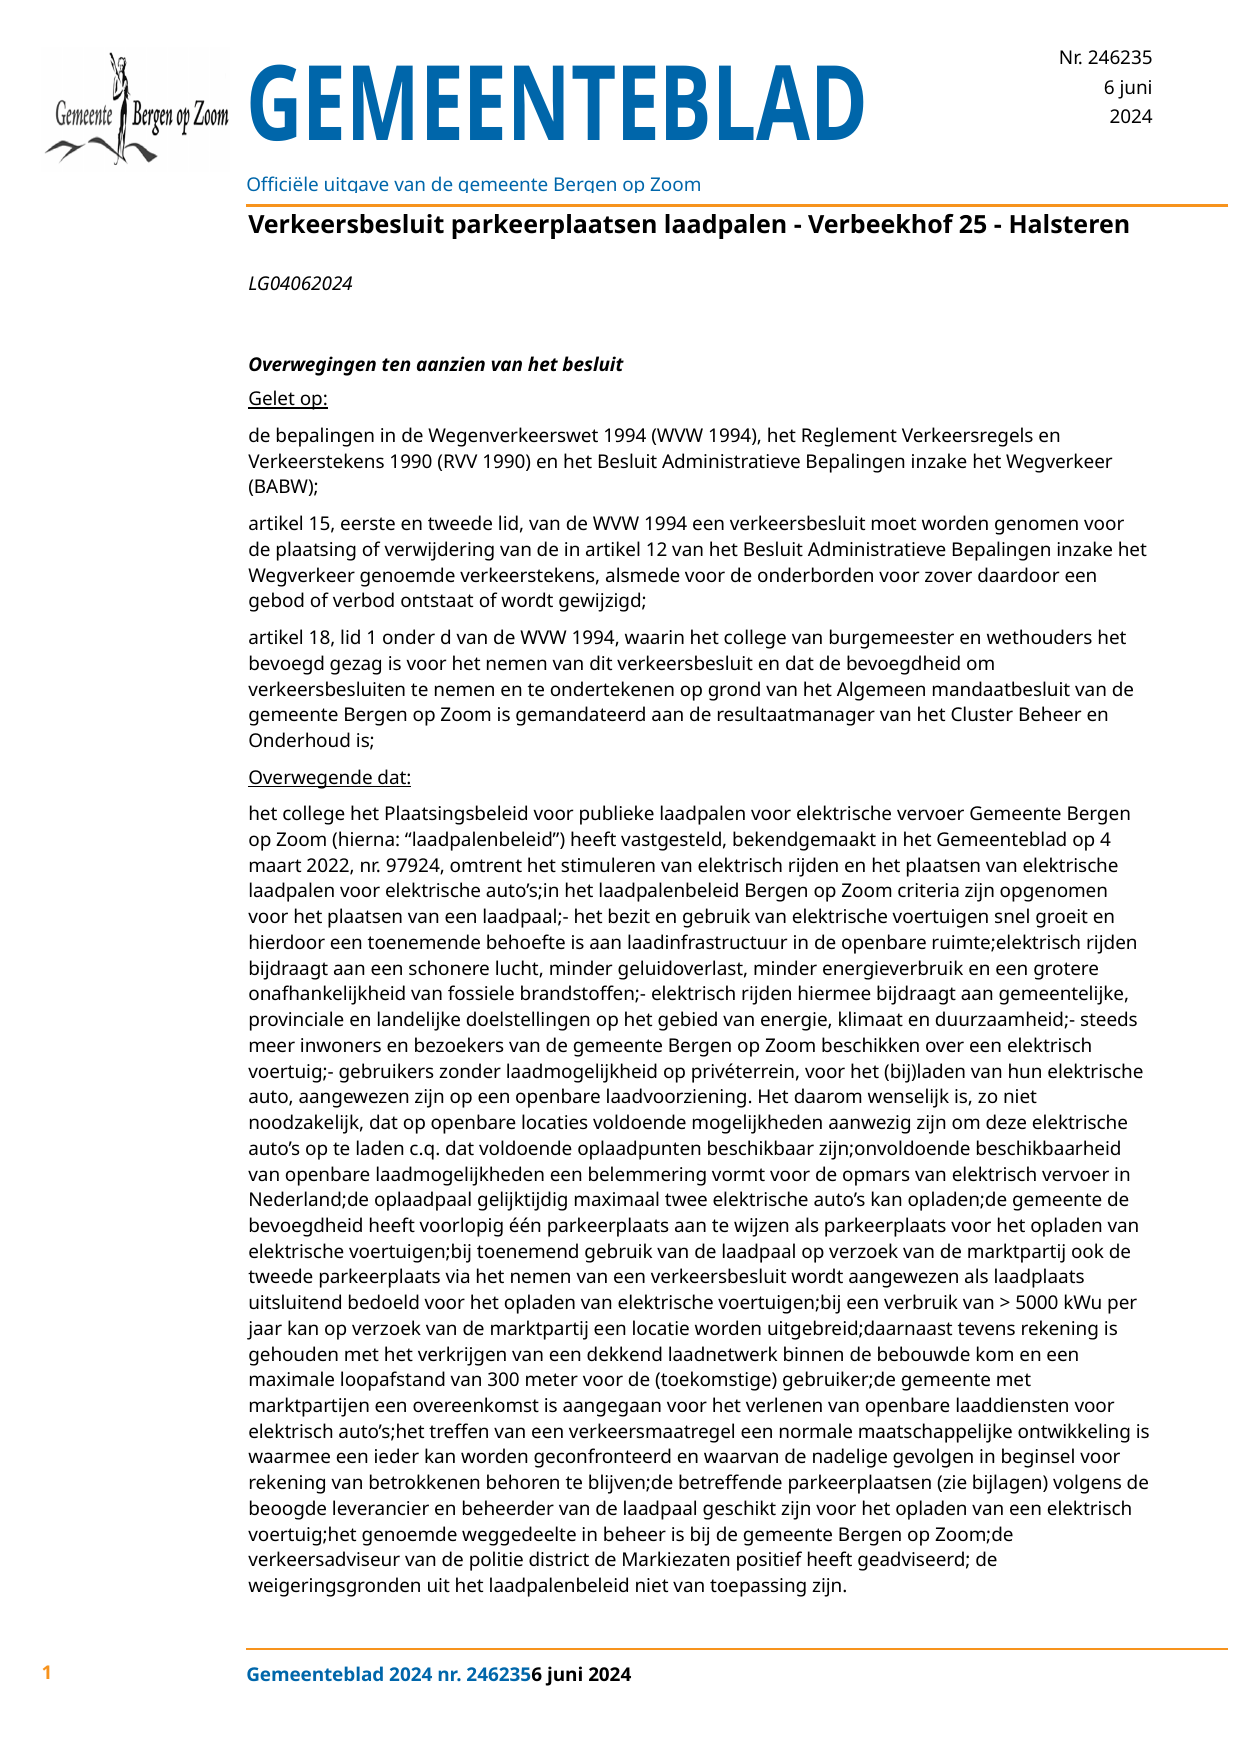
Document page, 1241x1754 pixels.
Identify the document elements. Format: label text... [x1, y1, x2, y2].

picture [41, 47, 231, 172]
text LG04062024 [248, 270, 1152, 296]
text Verkeersbesluit parkeerplaatsen laadpalen - Verbeekhof 25 - Halsteren [248, 207, 1152, 241]
text artikel 15, eerste en tweede lid, van de WVW 1994 een verkeersbesluit moet worden genomen voor de plaatsing of verwijdering van de in artikel 12 van het Besluit Administratieve Bepalingen inzake het Wegverkeer genoemde verkeerstekens, alsmede voor de onderborden voor zover daardoor een gebod of verbod ontstaat of wordt gewijzigd; [248, 510, 1152, 613]
text Overwegende dat: [248, 764, 1152, 789]
text Overwegingen ten aanzien van het besluit [248, 352, 1152, 377]
text het college het Plaatsingsbeleid voor publieke laadpalen voor elektrische vervoer Gemeente Bergen op Zoom (hierna: “laadpalenbeleid”) heeft vastgesteld, bekendgemaakt in het Gemeenteblad op 4 maart 2022, nr. 97924, omtrent het stimuleren van elektrisch rijden en het plaatsen van elektrische laadpalen voor elektrische auto’s;in het laadpalenbeleid Bergen op Zoom criteria zijn opgenomen voor het plaatsen van een laadpaal;- het bezit en gebruik van elektrische voertuigen snel groeit en hierdoor een toenemende behoefte is aan laadinfrastructuur in de openbare ruimte;elektrisch rijden bijdraagt aan een schonere lucht, minder geluidoverlast, minder energieverbruik en een grotere onafhankelijkheid van fossiele brandstoffen;- elektrisch rijden hiermee bijdraagt aan gemeentelijke, provinciale en landelijke doelstellingen op het gebied van energie, klimaat en duurzaamheid;- steeds meer inwoners en bezoekers van de gemeente Bergen op Zoom beschikken over een elektrisch voertuig;- gebruikers zonder laadmogelijkheid op privéterrein, voor het (bij)laden van hun elektrische auto, aangewezen zijn op een openbare laadvoorziening. Het daarom wenselijk is, zo niet noodzakelijk, dat op openbare locaties voldoende mogelijkheden aanwezig zijn om deze elektrische auto’s op te laden c.q. dat voldoende oplaadpunten beschikbaar zijn;onvoldoende beschikbaarheid van openbare laadmogelijkheden een belemmering vormt voor de opmars van elektrisch vervoer in Nederland;de oplaadpaal gelijktijdig maximaal twee elektrische auto’s kan opladen;de gemeente de bevoegdheid heeft voorlopig één parkeerplaats aan te wijzen als parkeerplaats voor het opladen van elektrische voertuigen;bij toenemend gebruik van de laadpaal op verzoek van de marktpartij ook de tweede parkeerplaats via het nemen van een verkeersbesluit wordt aangewezen als laadplaats uitsluitend bedoeld voor het opladen van elektrische voertuigen;bij een verbruik van > 5000 kWu per jaar kan op verzoek van de marktpartij een locatie worden uitgebreid;daarnaast tevens rekening is gehouden met het verkrijgen van een dekkend laadnetwerk binnen de bebouwde kom en een maximale loopafstand van 300 meter voor de (toekomstige) gebruiker;de gemeente met marktpartijen een overeenkomst is aangegaan voor het verlenen van openbare laaddiensten voor elektrisch auto’s;het treffen van een verkeersmaatregel een normale maatschappelijke ontwikkeling is waarmee een ieder kan worden geconfronteerd en waarvan de nadelige gevolgen in beginsel voor rekening van betrokkenen behoren te blijven;de betreffende parkeerplaatsen (zie bijlagen) volgens de beoogde leverancier en beheerder van de laadpaal geschikt zijn voor het opladen van een elektrisch voertuig;het genoemde weggedeelte in beheer is bij de gemeente Bergen op Zoom;de verkeersadviseur van de politie district de Markiezaten positief heeft geadviseerd; de weigeringsgronden uit het laadpalenbeleid niet van toepassing zijn. [248, 801, 1152, 1598]
text artikel 18, lid 1 onder d van de WVW 1994, waarin het college van burgemeester en wethouders het bevoegd gezag is voor het nemen van dit verkeersbesluit en dat de bevoegdheid om verkeersbesluiten te nemen en te ondertekenen op grond van het Algemeen mandaatbesluit van de gemeente Bergen op Zoom is gemandateerd aan de resultaatmanager van het Cluster Beheer en Onderhoud is; [248, 624, 1152, 753]
text Gelet op: [248, 386, 1152, 411]
text de bepalingen in de Wegenverkeerswet 1994 (WVW 1994), het Reglement Verkeersregels en Verkeerstekens 1990 (RVV 1990) en het Besluit Administratieve Bepalingen inzake het Wegverkeer (BABW); [248, 422, 1152, 499]
